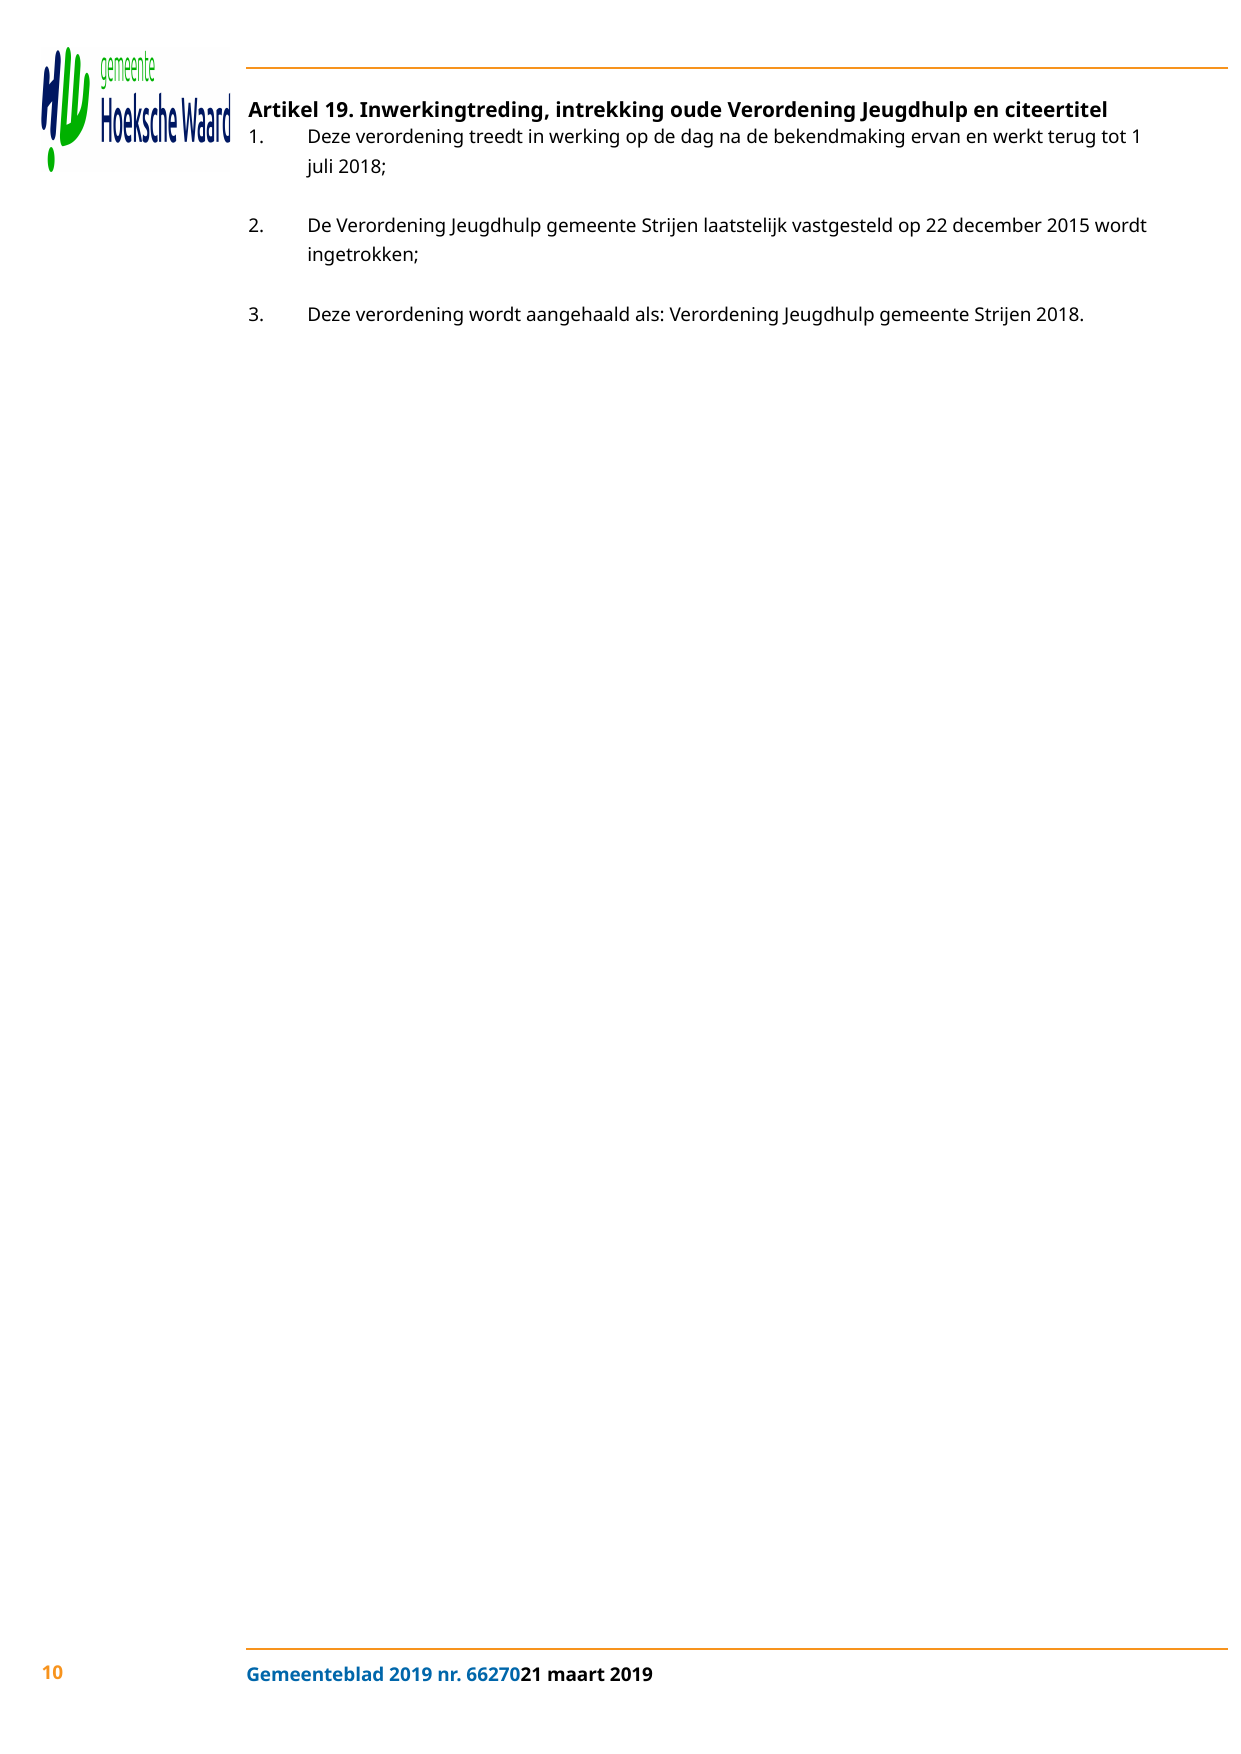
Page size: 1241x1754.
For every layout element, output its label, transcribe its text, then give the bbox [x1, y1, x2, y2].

list Deze verordening wordt aangehaald als: Verordening Jeugdhulp gemeente Strijen 2018. [248, 301, 1152, 326]
picture [41, 47, 231, 172]
list De Verordening Jeugdhulp gemeente Strijen laatstelijk vastgesteld op 22 december 2015 wordt ingetrokken; [248, 212, 1152, 267]
list Deze verordening treedt in werking op de dag na de bekendmaking ervan en werkt terug tot 1 juli 2018; [248, 123, 1152, 178]
text Artikel 19. Inwerkingtreding, intrekking oude Verordening Jeugdhulp en citeertitel [248, 95, 1152, 123]
